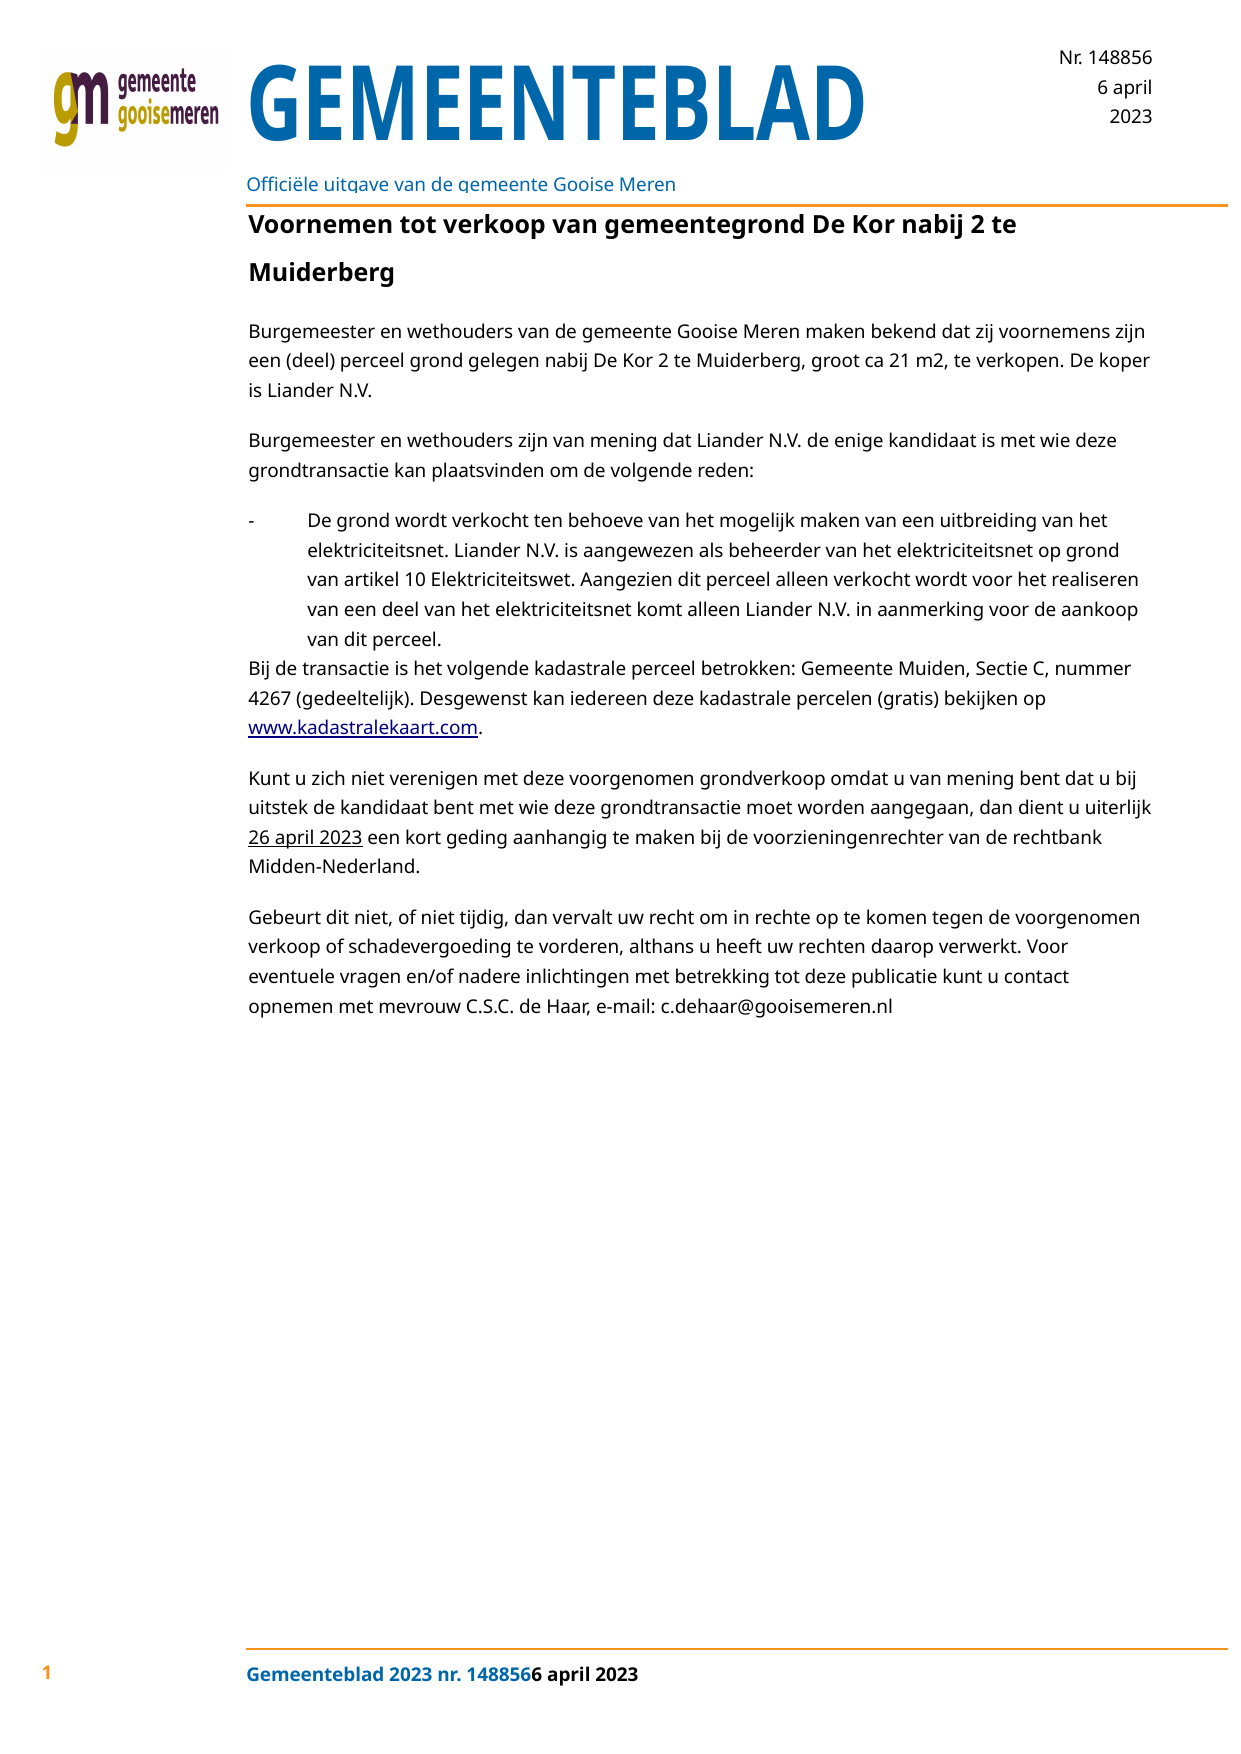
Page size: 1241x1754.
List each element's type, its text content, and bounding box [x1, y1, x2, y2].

text Gebeurt dit niet, of niet tijdig, dan vervalt uw recht om in rechte op te komen tegen de voorgenomen verkoop of schadevergoeding te vorderen, althans u heeft uw rechten daarop verwerkt. Voor eventuele vragen en/of nadere inlichtingen met betrekking tot deze publicatie kunt u contact opnemen met mevrouw C.S.C. de Haar, e-mail: c.dehaar@gooisemeren.nl [248, 904, 1152, 1019]
text Burgemeester en wethouders van de gemeente Gooise Meren maken bekend dat zij voornemens zijn een (deel) perceel grond gelegen nabij De Kor 2 te Muiderberg, groot ca 21 m2, te verkopen. De koper is Liander N.V. [248, 318, 1152, 403]
text Voornemen tot verkoop van gemeentegrond De Kor nabij 2 te Muiderberg [248, 207, 1152, 288]
text Burgemeester en wethouders zijn van mening dat Liander N.V. de enige kandidaat is met wie deze grondtransactie kan plaatsvinden om de volgende reden: [248, 427, 1152, 483]
text Bij de transactie is het volgende kadastrale perceel betrokken: Gemeente Muiden, Sectie C, nummer 4267 (gedeeltelijk). Desgewenst kan iedereen deze kadastrale percelen (gratis) bekijken op www.kadastralekaart.com. [248, 655, 1152, 740]
text Kunt u zich niet verenigen met deze voorgenomen grondverkoop omdat u van mening bent dat u bij uitstek de kandidaat bent met wie deze grondtransactie moet worden aangegaan, dan dient u uiterlijk 26 april 2023 een kort geding aanhangig te maken bij de voorzieningenrechter van de rechtbank Midden-Nederland. [248, 765, 1152, 879]
list De grond wordt verkocht ten behoeve van het mogelijk maken van een uitbreiding van het elektriciteitsnet. Liander N.V. is aangewezen als beheerder van het elektriciteitsnet op grond van artikel 10 Elektriciteitswet. Aangezien dit perceel alleen verkocht wordt voor het realiseren van een deel van het elektriciteitsnet komt alleen Liander N.V. in aanmerking voor de aankoop van dit perceel. [248, 507, 1152, 652]
picture [41, 47, 231, 172]
